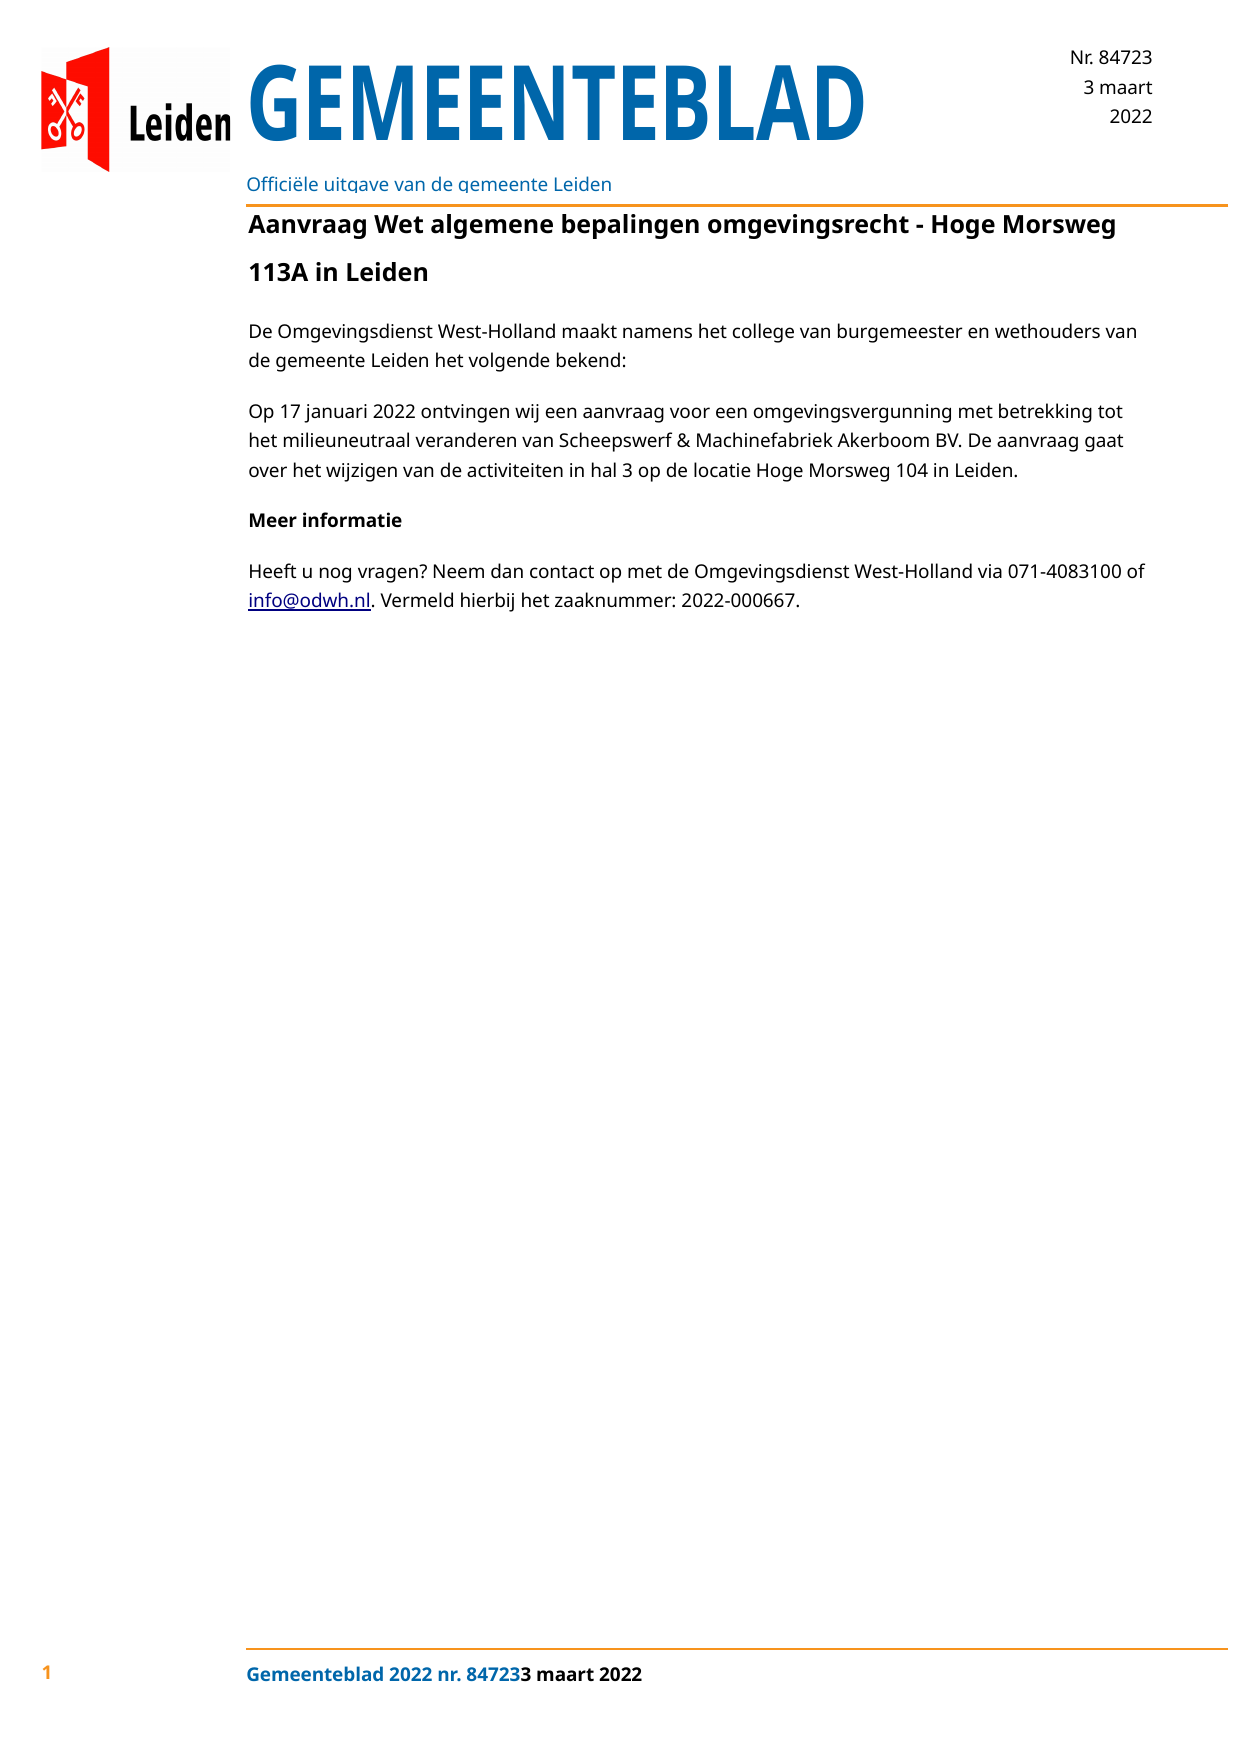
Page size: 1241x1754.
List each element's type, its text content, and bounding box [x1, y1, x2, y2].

text Aanvraag Wet algemene bepalingen omgevingsrecht - Hoge Morsweg 113A in Leiden [248, 207, 1152, 288]
picture [41, 47, 231, 172]
text De Omgevingsdienst West-Holland maakt namens het college van burgemeester en wethouders van de gemeente Leiden het volgende bekend: [248, 318, 1152, 373]
text Meer informatie [248, 507, 1152, 533]
text Op 17 januari 2022 ontvingen wij een aanvraag voor een omgevingsvergunning met betrekking tot het milieuneutraal veranderen van Scheepswerf & Machinefabriek Akerboom BV. De aanvraag gaat over het wijzigen van de activiteiten in hal 3 op de locatie Hoge Morsweg 104 in Leiden. [248, 398, 1152, 483]
text Heeft u nog vragen? Neem dan contact op met de Omgevingsdienst West-Holland via 071-4083100 of info@odwh.nl. Vermeld hierbij het zaaknummer: 2022-000667. [248, 558, 1152, 613]
